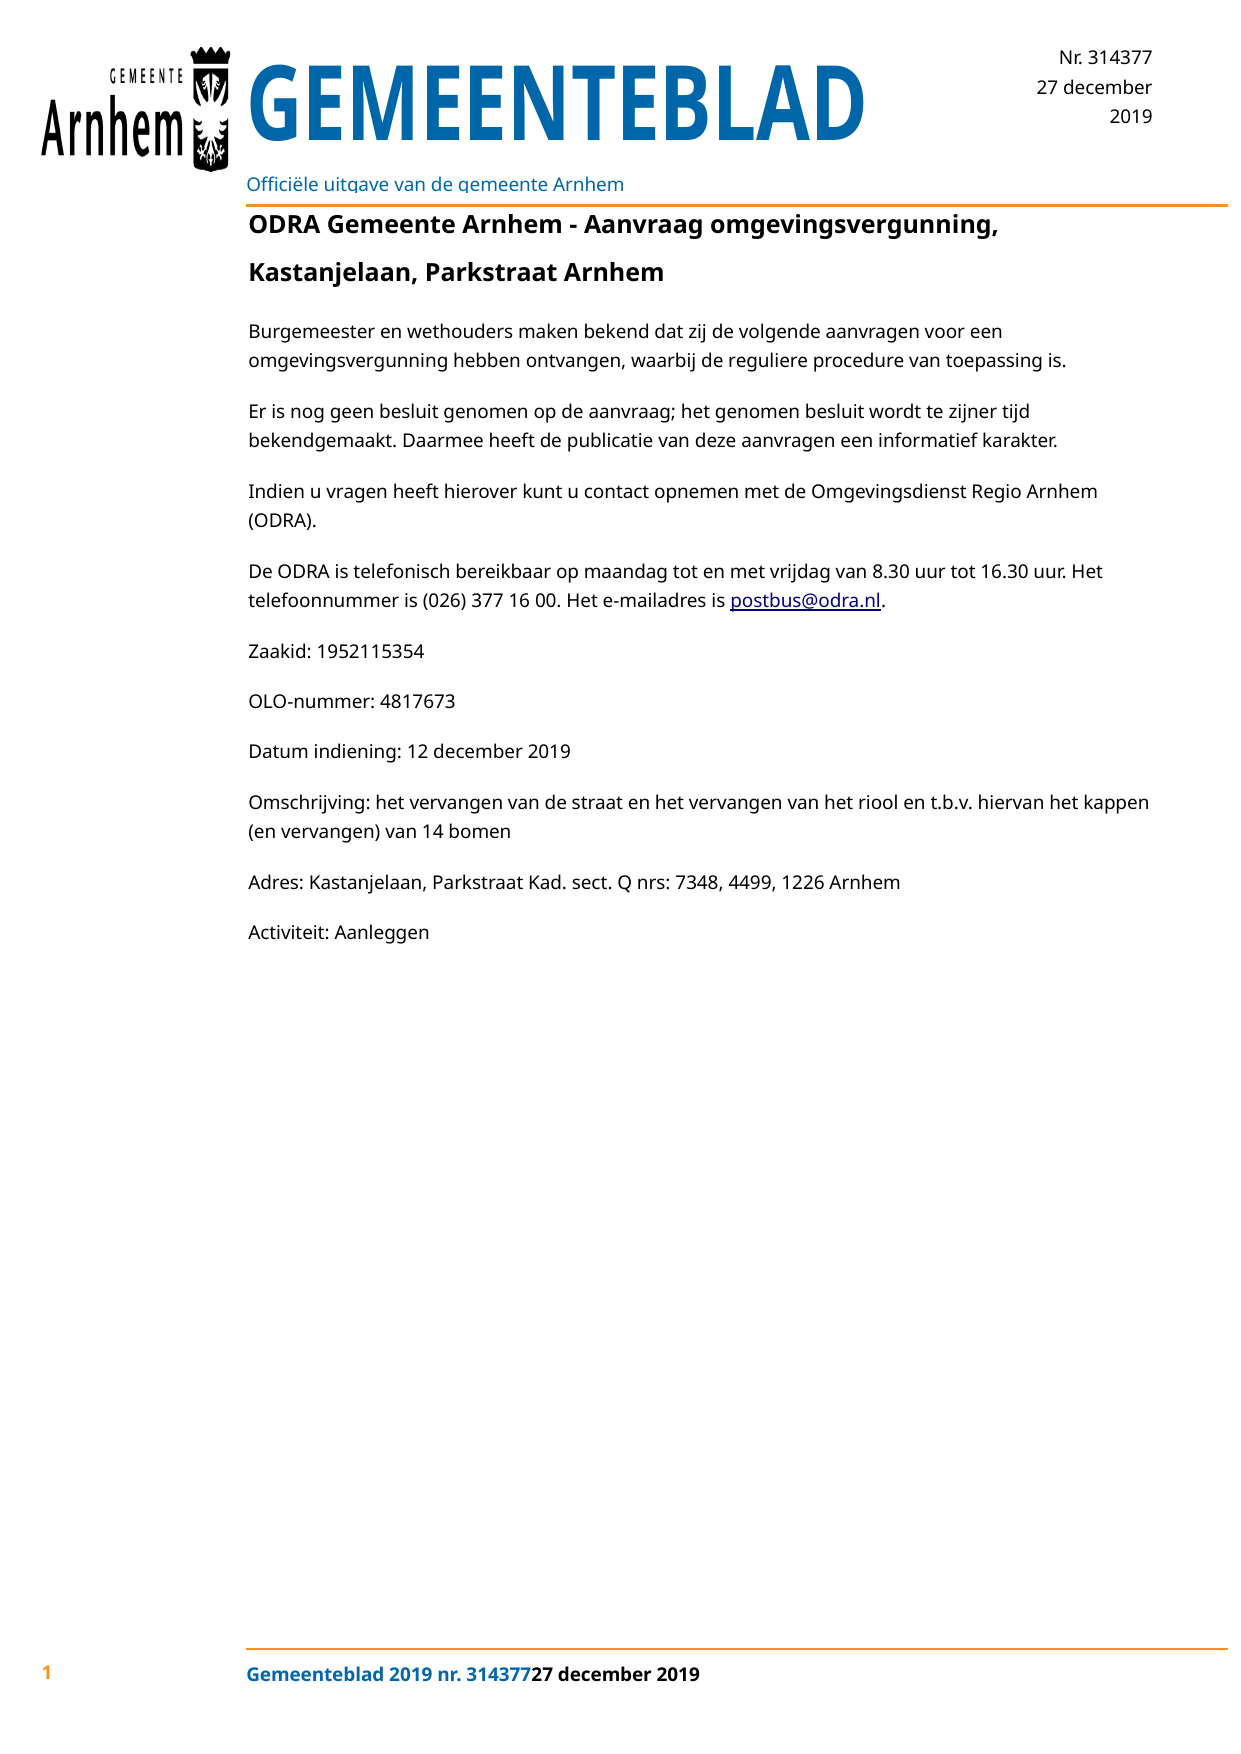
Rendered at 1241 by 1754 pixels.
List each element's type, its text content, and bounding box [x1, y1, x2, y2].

text Er is nog geen besluit genomen op de aanvraag; het genomen besluit wordt te zijner tijd bekendgemaakt. Daarmee heeft de publicatie van deze aanvragen een informatief karakter. [248, 398, 1152, 453]
text Omschrijving: het vervangen van de straat en het vervangen van het riool en t.b.v. hiervan het kappen (en vervangen) van 14 bomen [248, 789, 1152, 844]
text Zaakid: 1952115354 [248, 638, 1152, 664]
text Adres: Kastanjelaan, Parkstraat Kad. sect. Q nrs: 7348, 4499, 1226 Arnhem [248, 869, 1152, 895]
text Burgemeester en wethouders maken bekend dat zij de volgende aanvragen voor een omgevingsvergunning hebben ontvangen, waarbij de reguliere procedure van toepassing is. [248, 318, 1152, 373]
text OLO-nummer: 4817673 [248, 688, 1152, 714]
picture [41, 47, 231, 172]
text Activiteit: Aanleggen [248, 919, 1152, 945]
text De ODRA is telefonisch bereikbaar op maandag tot en met vrijdag van 8.30 uur tot 16.30 uur. Het telefoonnummer is (026) 377 16 00. Het e-mailadres is postbus@odra.nl. [248, 558, 1152, 613]
text Indien u vragen heeft hierover kunt u contact opnemen met de Omgevingsdienst Regio Arnhem (ODRA). [248, 478, 1152, 533]
text Datum indiening: 12 december 2019 [248, 739, 1152, 764]
text ODRA Gemeente Arnhem - Aanvraag omgevingsvergunning, Kastanjelaan, Parkstraat Arnhem [248, 207, 1152, 288]
